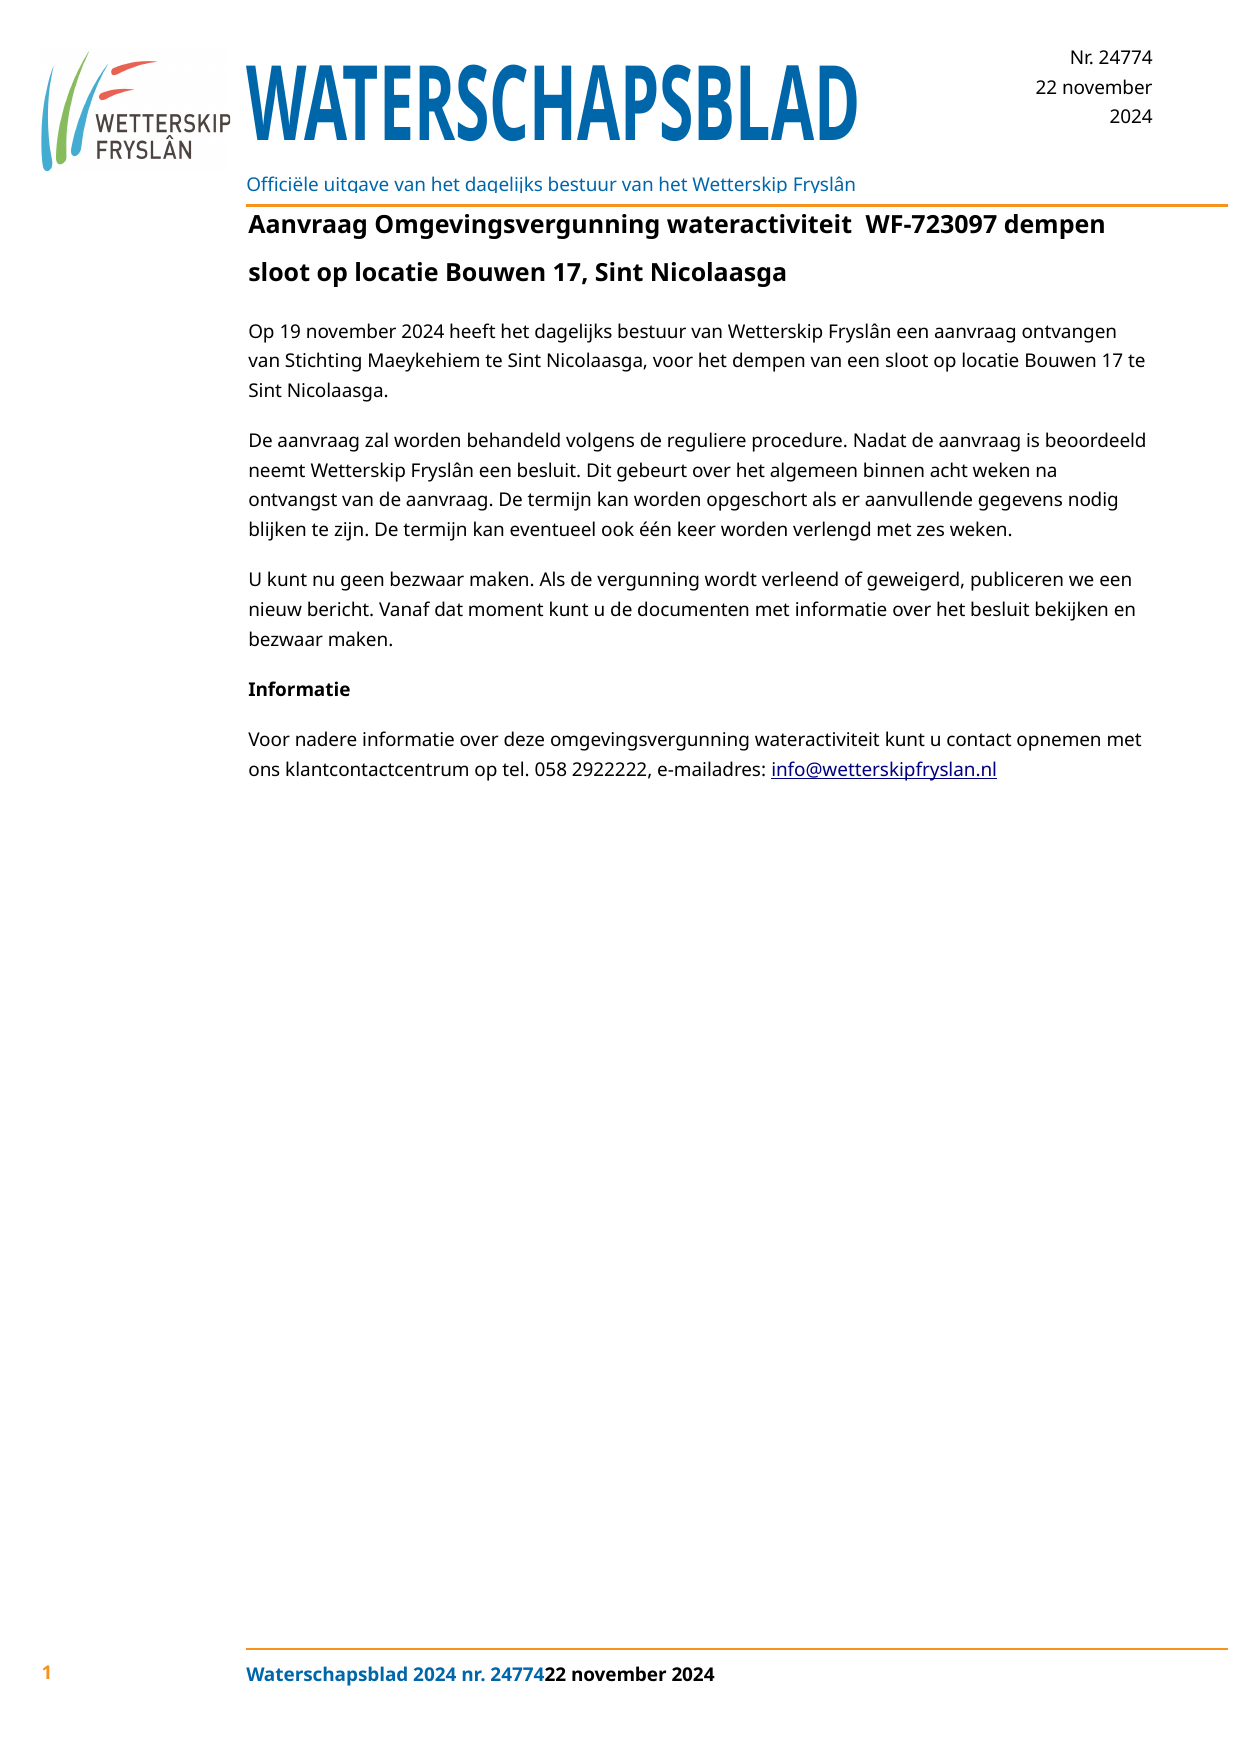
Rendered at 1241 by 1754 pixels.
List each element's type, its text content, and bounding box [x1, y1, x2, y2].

text Op 19 november 2024 heeft het dagelijks bestuur van Wetterskip Fryslân een aanvraag ontvangen van Stichting Maeykehiem te Sint Nicolaasga, voor het dempen van een sloot op locatie Bouwen 17 te Sint Nicolaasga. [248, 318, 1152, 403]
text Informatie [248, 676, 1152, 702]
picture [41, 47, 231, 172]
text De aanvraag zal worden behandeld volgens de reguliere procedure. Nadat de aanvraag is beoordeeld neemt Wetterskip Fryslân een besluit. Dit gebeurt over het algemeen binnen acht weken na ontvangst van de aanvraag. De termijn kan worden opgeschort als er aanvullende gegevens nodig blijken te zijn. De termijn kan eventueel ook één keer worden verlengd met zes weken. [248, 427, 1152, 542]
text Aanvraag Omgevingsvergunning wateractiviteit WF-723097 dempen sloot op locatie Bouwen 17, Sint Nicolaasga [248, 207, 1152, 288]
text U kunt nu geen bezwaar maken. Als de vergunning wordt verleend of geweigerd, publiceren we een nieuw bericht. Vanaf dat moment kunt u de documenten met informatie over het besluit bekijken en bezwaar maken. [248, 567, 1152, 652]
text Voor nadere informatie over deze omgevingsvergunning wateractiviteit kunt u contact opnemen met ons klantcontactcentrum op tel. 058 2922222, e-mailadres: info@wetterskipfryslan.nl [248, 727, 1152, 782]
